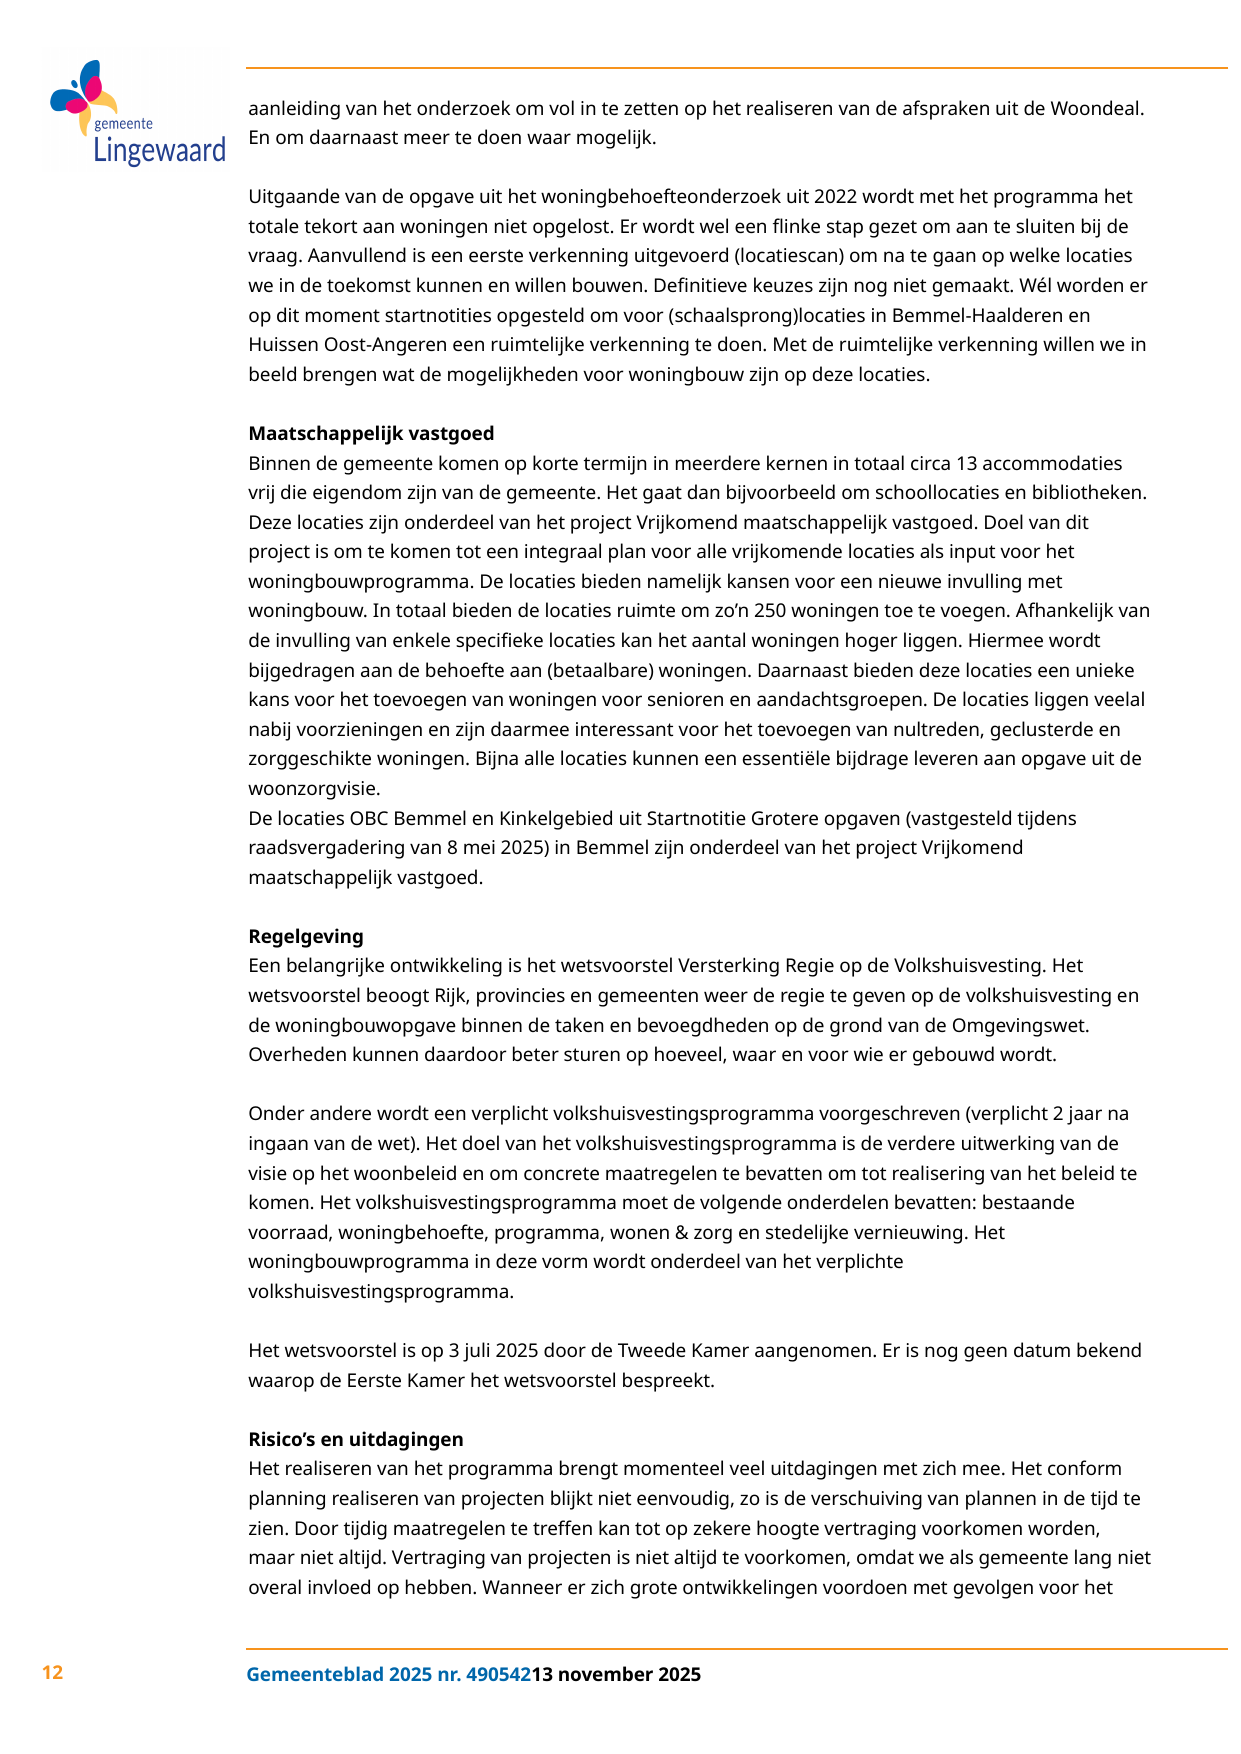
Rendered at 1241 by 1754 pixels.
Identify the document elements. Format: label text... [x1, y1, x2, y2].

text Binnen de gemeente komen op korte termijn in meerdere kernen in totaal circa 13 accommodaties vrij die eigendom zijn van de gemeente. Het gaat dan bijvoorbeeld om schoollocaties en bibliotheken. Deze locaties zijn onderdeel van het project Vrijkomend maatschappelijk vastgoed. Doel van dit project is om te komen tot een integraal plan voor alle vrijkomende locaties als input voor het woningbouwprogramma. De locaties bieden namelijk kansen voor een nieuwe invulling met woningbouw. In totaal bieden de locaties ruimte om zo’n 250 woningen toe te voegen. Afhankelijk van de invulling van enkele specifieke locaties kan het aantal woningen hoger liggen. Hiermee wordt bijgedragen aan de behoefte aan (betaalbare) woningen. Daarnaast bieden deze locaties een unieke kans voor het toevoegen van woningen voor senioren en aandachtsgroepen. De locaties liggen veelal nabij voorzieningen en zijn daarmee interessant voor het toevoegen van nultreden, geclusterde en zorggeschikte woningen. Bijna alle locaties kunnen een essentiële bijdrage leveren aan opgave uit de woonzorgvisie. [248, 450, 1152, 801]
text Regelgeving [248, 923, 1152, 949]
text aanleiding van het onderzoek om vol in te zetten op het realiseren van de afspraken uit de Woondeal. En om daarnaast meer te doen waar mogelijk. [248, 95, 1152, 150]
text Uitgaande van de opgave uit het woningbehoefteonderzoek uit 2022 wordt met het programma het totale tekort aan woningen niet opgelost. Er wordt wel een flinke stap gezet om aan te sluiten bij de vraag. Aanvullend is een eerste verkenning uitgevoerd (locatiescan) om na te gaan op welke locaties we in de toekomst kunnen en willen bouwen. Definitieve keuzes zijn nog niet gemaakt. Wél worden er op dit moment startnotities opgesteld om voor (schaalsprong)locaties in Bemmel-Haalderen en Huissen Oost-Angeren een ruimtelijke verkenning te doen. Met de ruimtelijke verkenning willen we in beeld brengen wat de mogelijkheden voor woningbouw zijn op deze locaties. [248, 183, 1152, 387]
text De locaties OBC Bemmel en Kinkelgebied uit Startnotitie Grotere opgaven (vastgesteld tijdens raadsvergadering van 8 mei 2025) in Bemmel zijn onderdeel van het project Vrijkomend maatschappelijk vastgoed. [248, 805, 1152, 890]
text Onder andere wordt een verplicht volkshuisvestingsprogramma voorgeschreven (verplicht 2 jaar na ingaan van de wet). Het doel van het volkshuisvestingsprogramma is de verdere uitwerking van de visie op het woonbeleid en om concrete maatregelen te bevatten om tot realisering van het beleid te komen. Het volkshuisvestingsprogramma moet de volgende onderdelen bevatten: bestaande voorraad, woningbehoefte, programma, wonen & zorg en stedelijke vernieuwing. Het woningbouwprogramma in deze vorm wordt onderdeel van het verplichte volkshuisvestingsprogramma. [248, 1101, 1152, 1304]
picture [41, 47, 231, 172]
text Een belangrijke ontwikkeling is het wetsvoorstel Versterking Regie op de Volkshuisvesting. Het wetsvoorstel beoogt Rijk, provincies en gemeenten weer de regie te geven op de volkshuisvesting en de woningbouwopgave binnen de taken en bevoegdheden op de grond van de Omgevingswet. Overheden kunnen daardoor beter sturen op hoeveel, waar en voor wie er gebouwd wordt. [248, 953, 1152, 1067]
text Maatschappelijk vastgoed [248, 420, 1152, 446]
text Het realiseren van het programma brengt momenteel veel uitdagingen met zich mee. Het conform planning realiseren van projecten blijkt niet eenvoudig, zo is de verschuiving van plannen in de tijd te zien. Door tijdig maatregelen te treffen kan tot op zekere hoogte vertraging voorkomen worden, maar niet altijd. Vertraging van projecten is niet altijd te voorkomen, omdat we als gemeente lang niet overal invloed op hebben. Wanneer er zich grote ontwikkelingen voordoen met gevolgen voor het [248, 1456, 1152, 1600]
text Het wetsvoorstel is op 3 juli 2025 door de Tweede Kamer aangenomen. Er is nog geen datum bekend waarop de Eerste Kamer het wetsvoorstel bespreekt. [248, 1337, 1152, 1393]
text Risico’s en uitdagingen [248, 1426, 1152, 1452]
